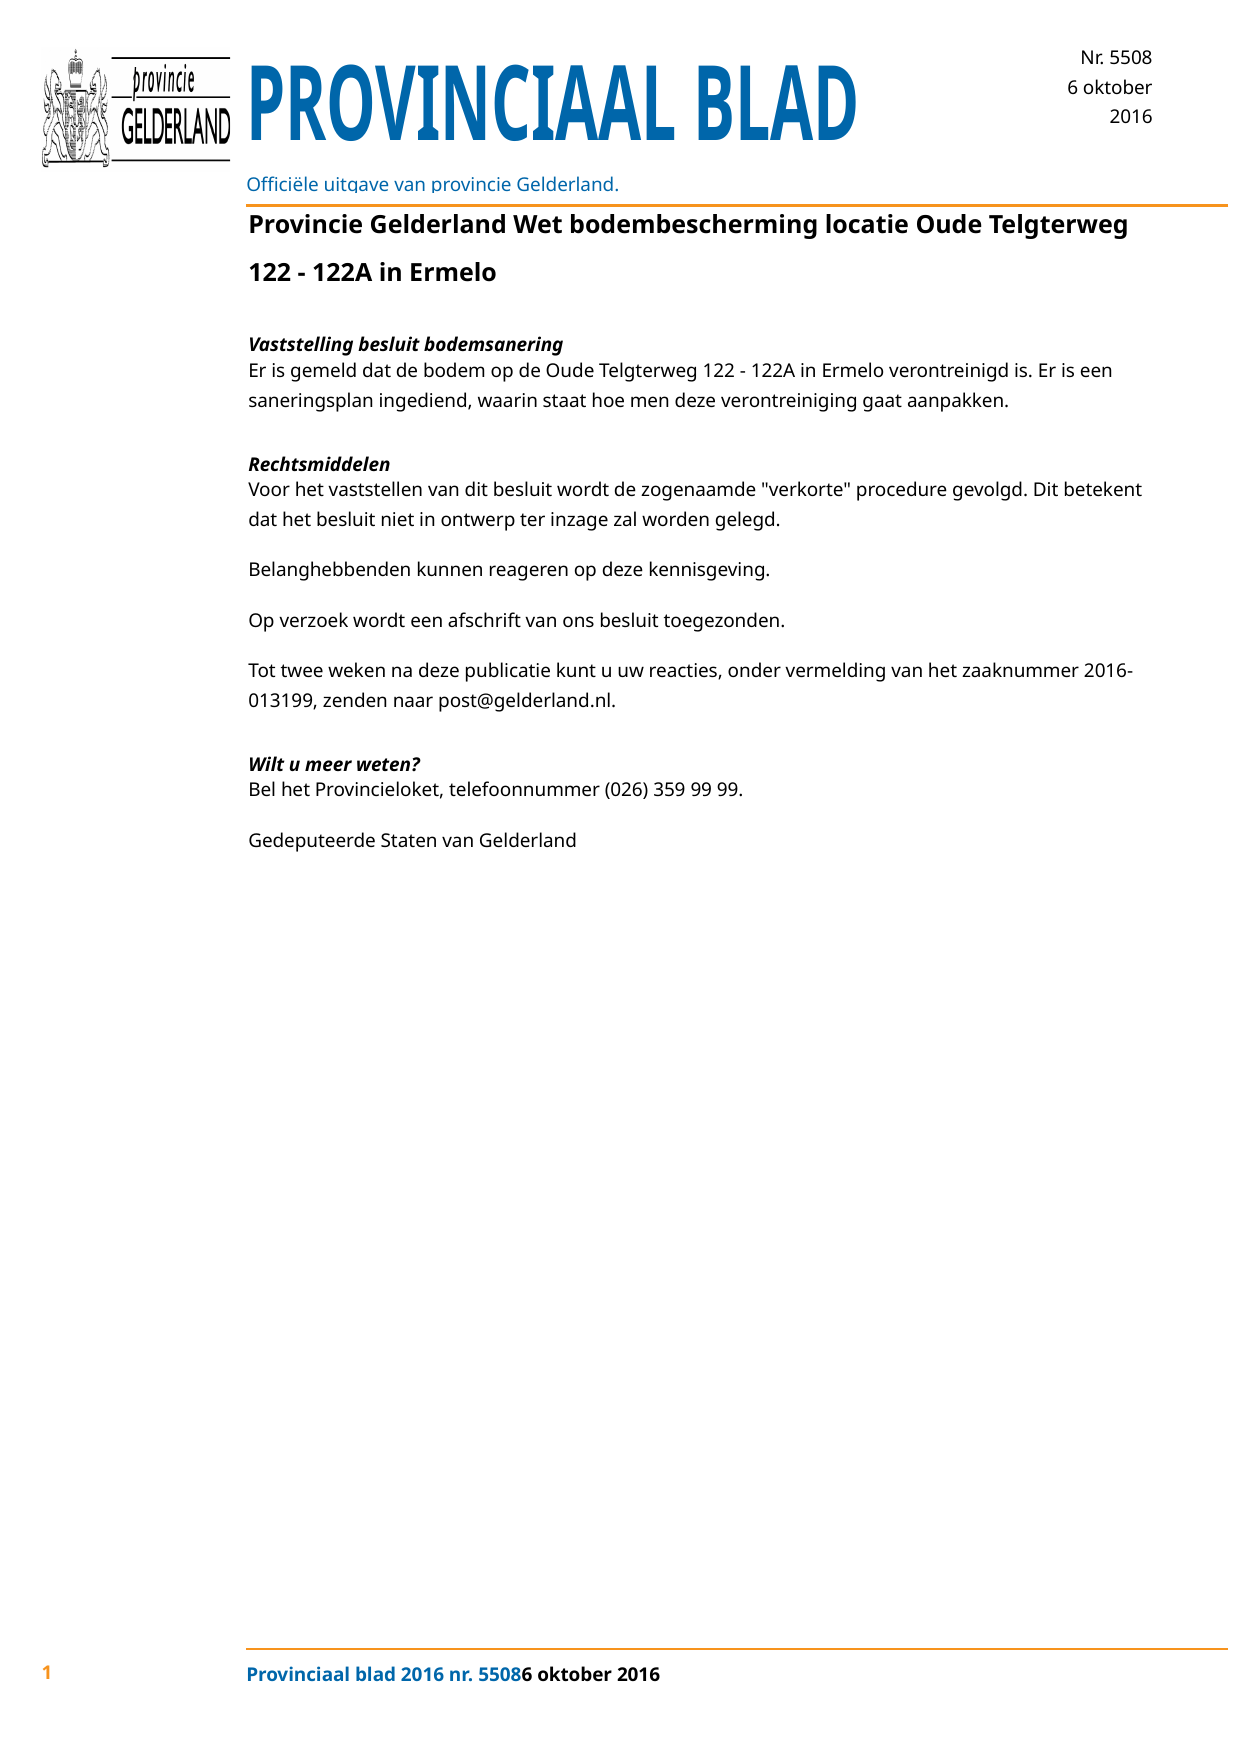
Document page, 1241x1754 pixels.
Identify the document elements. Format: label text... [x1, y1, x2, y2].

text Voor het vaststellen van dit besluit wordt de zogenaamde "verkorte" procedure gevolgd. Dit betekent dat het besluit niet in ontwerp ter inzage zal worden gelegd. [248, 476, 1152, 532]
text Tot twee weken na deze publicatie kunt u uw reacties, onder vermelding van het zaaknummer 2016-013199, zenden naar post@gelderland.nl. [248, 657, 1152, 713]
text Wilt u meer weten? [248, 751, 1152, 777]
text Provincie Gelderland Wet bodembescherming locatie Oude Telgterweg 122 - 122A in Ermelo [248, 207, 1152, 288]
picture [41, 47, 231, 172]
text Er is gemeld dat de bodem op de Oude Telgterweg 122 - 122A in Ermelo verontreinigd is. Er is een saneringsplan ingediend, waarin staat hoe men deze verontreiniging gaat aanpakken. [248, 357, 1152, 412]
text Bel het Provincieloket, telefoonnummer (026) 359 99 99. [248, 777, 1152, 802]
text Rechtsmiddelen [248, 451, 1152, 476]
text Op verzoek wordt een afschrift van ons besluit toegezonden. [248, 607, 1152, 633]
text Belanghebbenden kunnen reageren op deze kennisgeving. [248, 556, 1152, 582]
text Vaststelling besluit bodemsanering [248, 331, 1152, 357]
text Gedeputeerde Staten van Gelderland [248, 827, 1152, 853]
